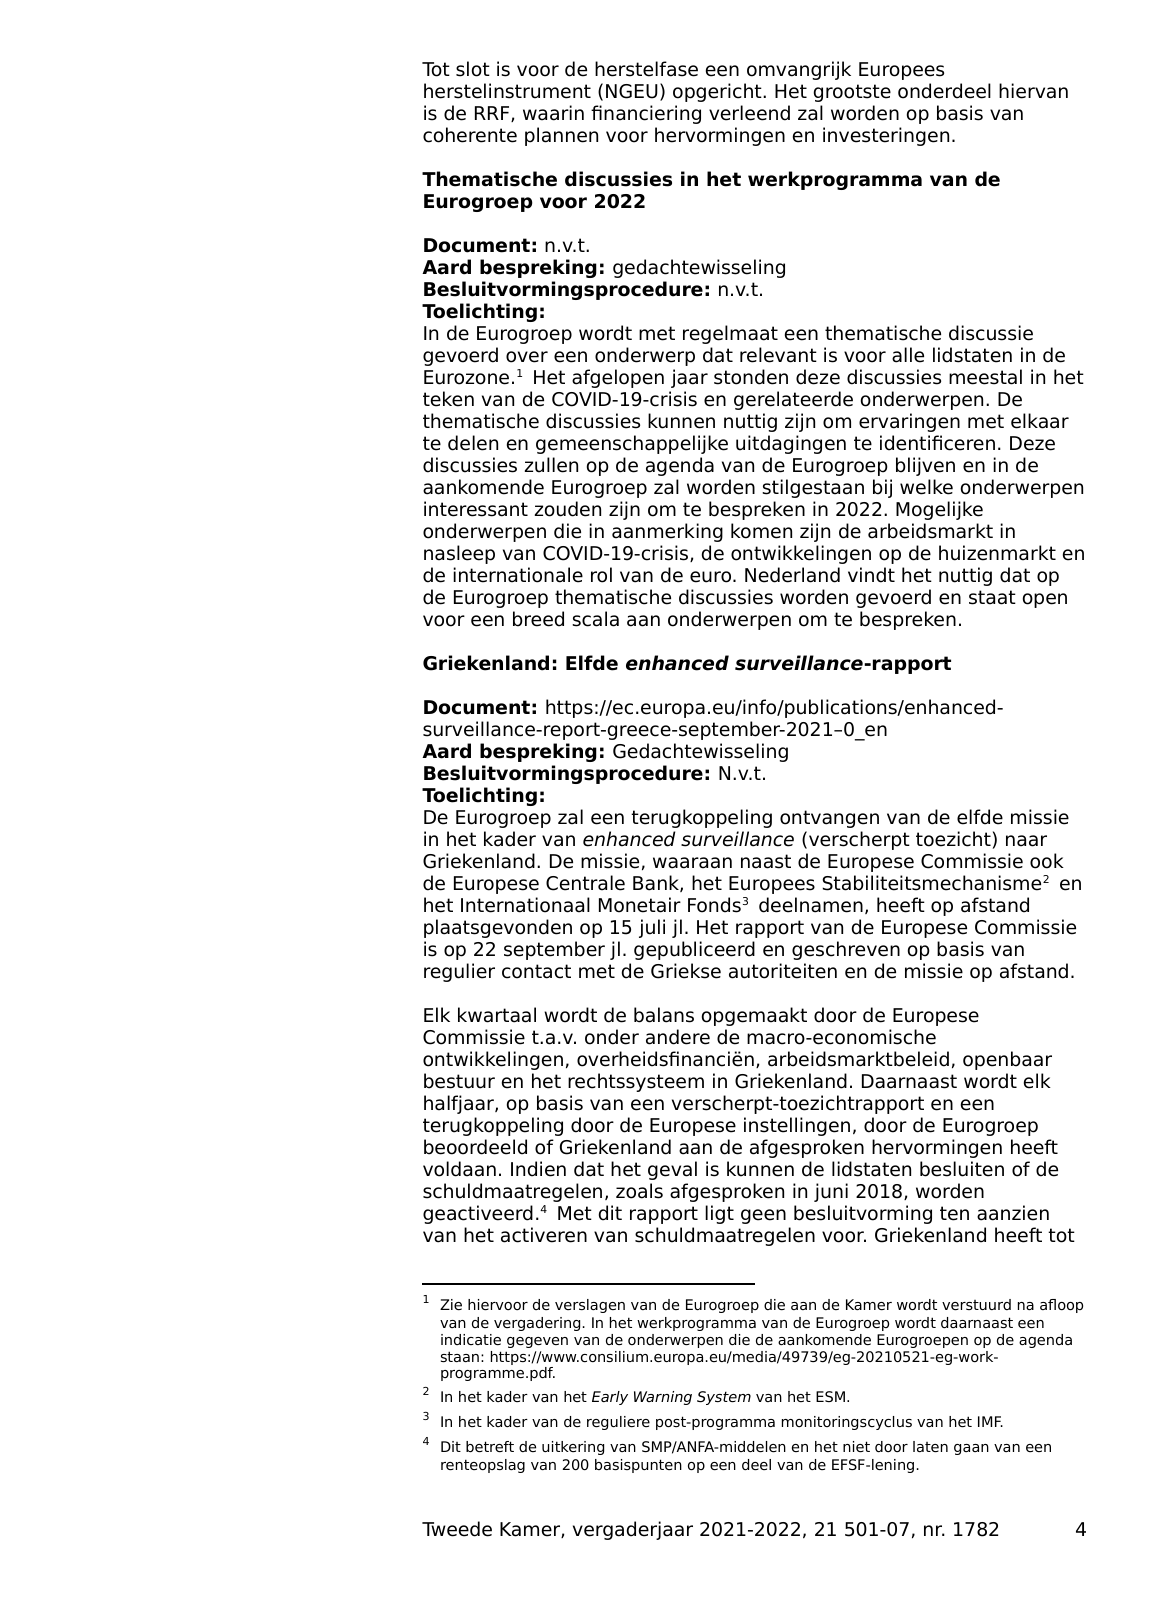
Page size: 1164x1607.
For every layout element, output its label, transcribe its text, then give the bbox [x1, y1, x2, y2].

subtitle Thematische discussies in het werkprogramma van de Eurogroep voor 2022 [422, 169, 1087, 213]
text Document: n.v.t. [422, 235, 1087, 257]
text Toelichting: [422, 785, 1087, 807]
text Tot slot is voor de herstelfase een omvangrijk Europees herstelinstrument (NGEU) opgericht. Het grootste onderdeel hiervan is de RRF, waarin financiering verleend zal worden op basis van coherente plannen voor hervormingen en investeringen. [422, 59, 1087, 147]
text Document: https://ec.europa.eu/info/publications/enhanced-surveillance-report-greece-september-2021–0_en [422, 697, 1087, 741]
text In het kader van het Early Warning System van het ESM. [422, 1385, 1087, 1407]
text In de Eurogroep wordt met regelmaat een thematische discussie gevoerd over een onderwerp dat relevant is voor alle lidstaten in de Eurozone. Het afgelopen jaar stonden deze discussies meestal in het teken van de COVID-19-crisis en gerelateerde onderwerpen. De thematische discussies kunnen nuttig zijn om ervaringen met elkaar te delen en gemeenschappelijke uitdagingen te identificeren. Deze discussies zullen op de agenda van de Eurogroep blijven en in de aankomende Eurogroep zal worden stilgestaan bij welke onderwerpen interessant zouden zijn om te bespreken in 2022. Mogelijke onderwerpen die in aanmerking komen zijn de arbeidsmarkt in nasleep van COVID-19-crisis, de ontwikkelingen op de huizenmarkt en de internationale rol van de euro. Nederland vindt het nuttig dat op de Eurogroep thematische discussies worden gevoerd en staat open voor een breed scala aan onderwerpen om te bespreken. [422, 323, 1087, 631]
text De Eurogroep zal een terugkoppeling ontvangen van de elfde missie in het kader van enhanced surveillance (verscherpt toezicht) naar Griekenland. De missie, waaraan naast de Europese Commissie ook de Europese Centrale Bank, het Europees Stabiliteitsmechanisme en het Internationaal Monetair Fonds deelnamen, heeft op afstand plaatsgevonden op 15 juli jl. Het rapport van de Europese Commissie is op 22 september jl. gepubliceerd en geschreven op basis van regulier contact met de Griekse autoriteiten en de missie op afstand. [422, 807, 1087, 983]
text Dit betreft de uitkering van SMP/ANFA-middelen en het niet door laten gaan van een renteopslag van 200 basispunten op een deel van de EFSF-lening. [422, 1435, 1087, 1474]
text Aard bespreking: gedachtewisseling [422, 257, 1087, 279]
text Toelichting: [422, 301, 1087, 323]
text Besluitvormingsprocedure: N.v.t. [422, 763, 1087, 785]
text Elk kwartaal wordt de balans opgemaakt door de Europese Commissie t.a.v. onder andere de macro-economische ontwikkelingen, overheidsfinanciën, arbeidsmarktbeleid, openbaar bestuur en het rechtssysteem in Griekenland. Daarnaast wordt elk halfjaar, op basis van een verscherpt-toezichtrapport en een terugkoppeling door de Europese instellingen, door de Eurogroep beoordeeld of Griekenland aan de afgesproken hervormingen heeft voldaan. Indien dat het geval is kunnen de lidstaten besluiten of de schuldmaatregelen, zoals afgesproken in juni 2018, worden geactiveerd. Met dit rapport ligt geen besluitvorming ten aanzien van het activeren van schuldmaatregelen voor. Griekenland heeft tot [422, 1005, 1087, 1247]
subtitle Griekenland: Elfde enhanced surveillance-rapport [422, 653, 1087, 675]
text Aard bespreking: Gedachtewisseling [422, 741, 1087, 763]
text In het kader van de reguliere post-programma monitoringscyclus van het IMF. [422, 1410, 1087, 1432]
text Zie hiervoor de verslagen van de Eurogroep die aan de Kamer wordt verstuurd na afloop van de vergadering. In het werkprogramma van de Eurogroep wordt daarnaast een indicatie gegeven van de onderwerpen die de aankomende Eurogroepen op de agenda staan: https://www.consilium.europa.eu/media/49739/eg-20210521-eg-work-programme.pdf. [422, 1293, 1087, 1382]
text Besluitvormingsprocedure: n.v.t. [422, 279, 1087, 301]
